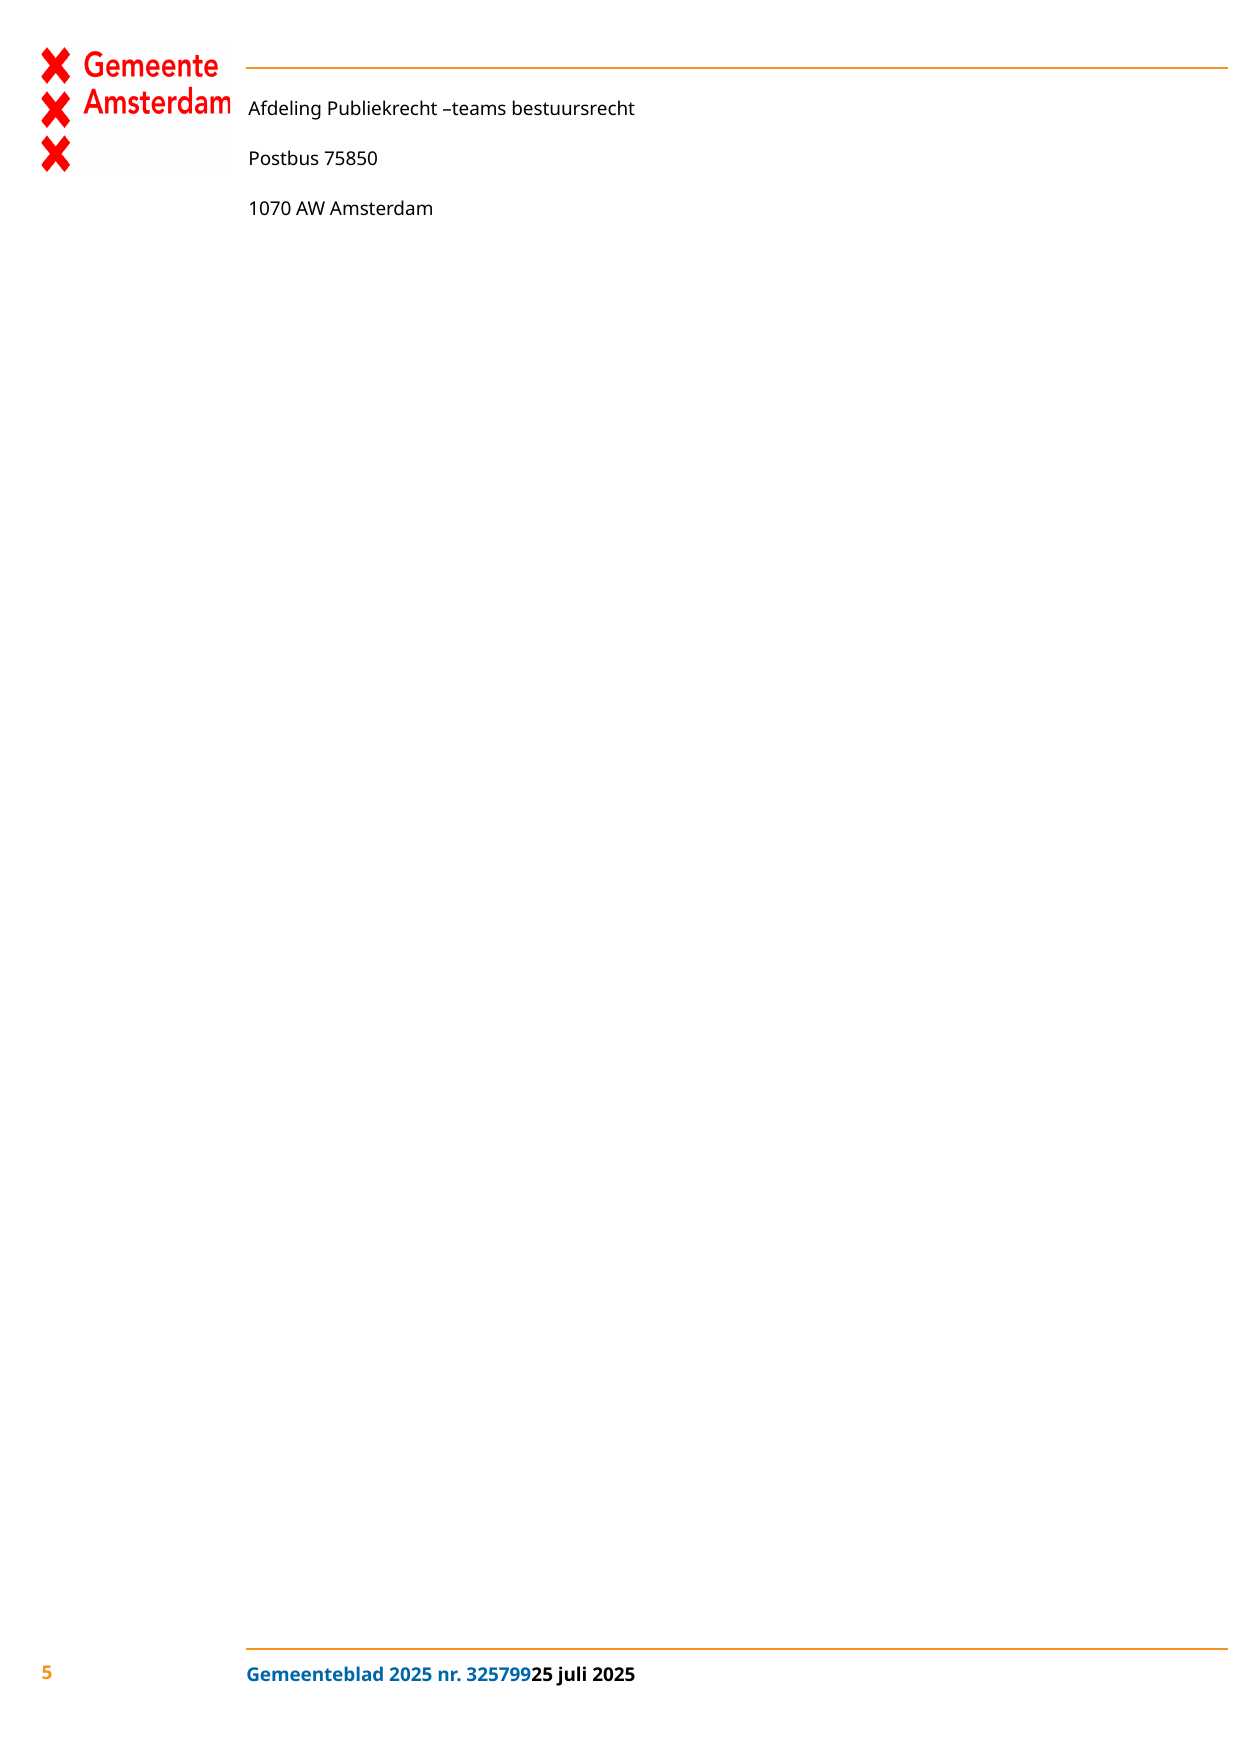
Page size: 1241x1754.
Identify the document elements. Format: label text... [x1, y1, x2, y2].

picture [41, 47, 231, 172]
text Afdeling Publiekrecht –teams bestuursrecht [248, 95, 1152, 121]
text 1070 AW Amsterdam [248, 196, 1152, 221]
text Postbus 75850 [248, 145, 1152, 171]
